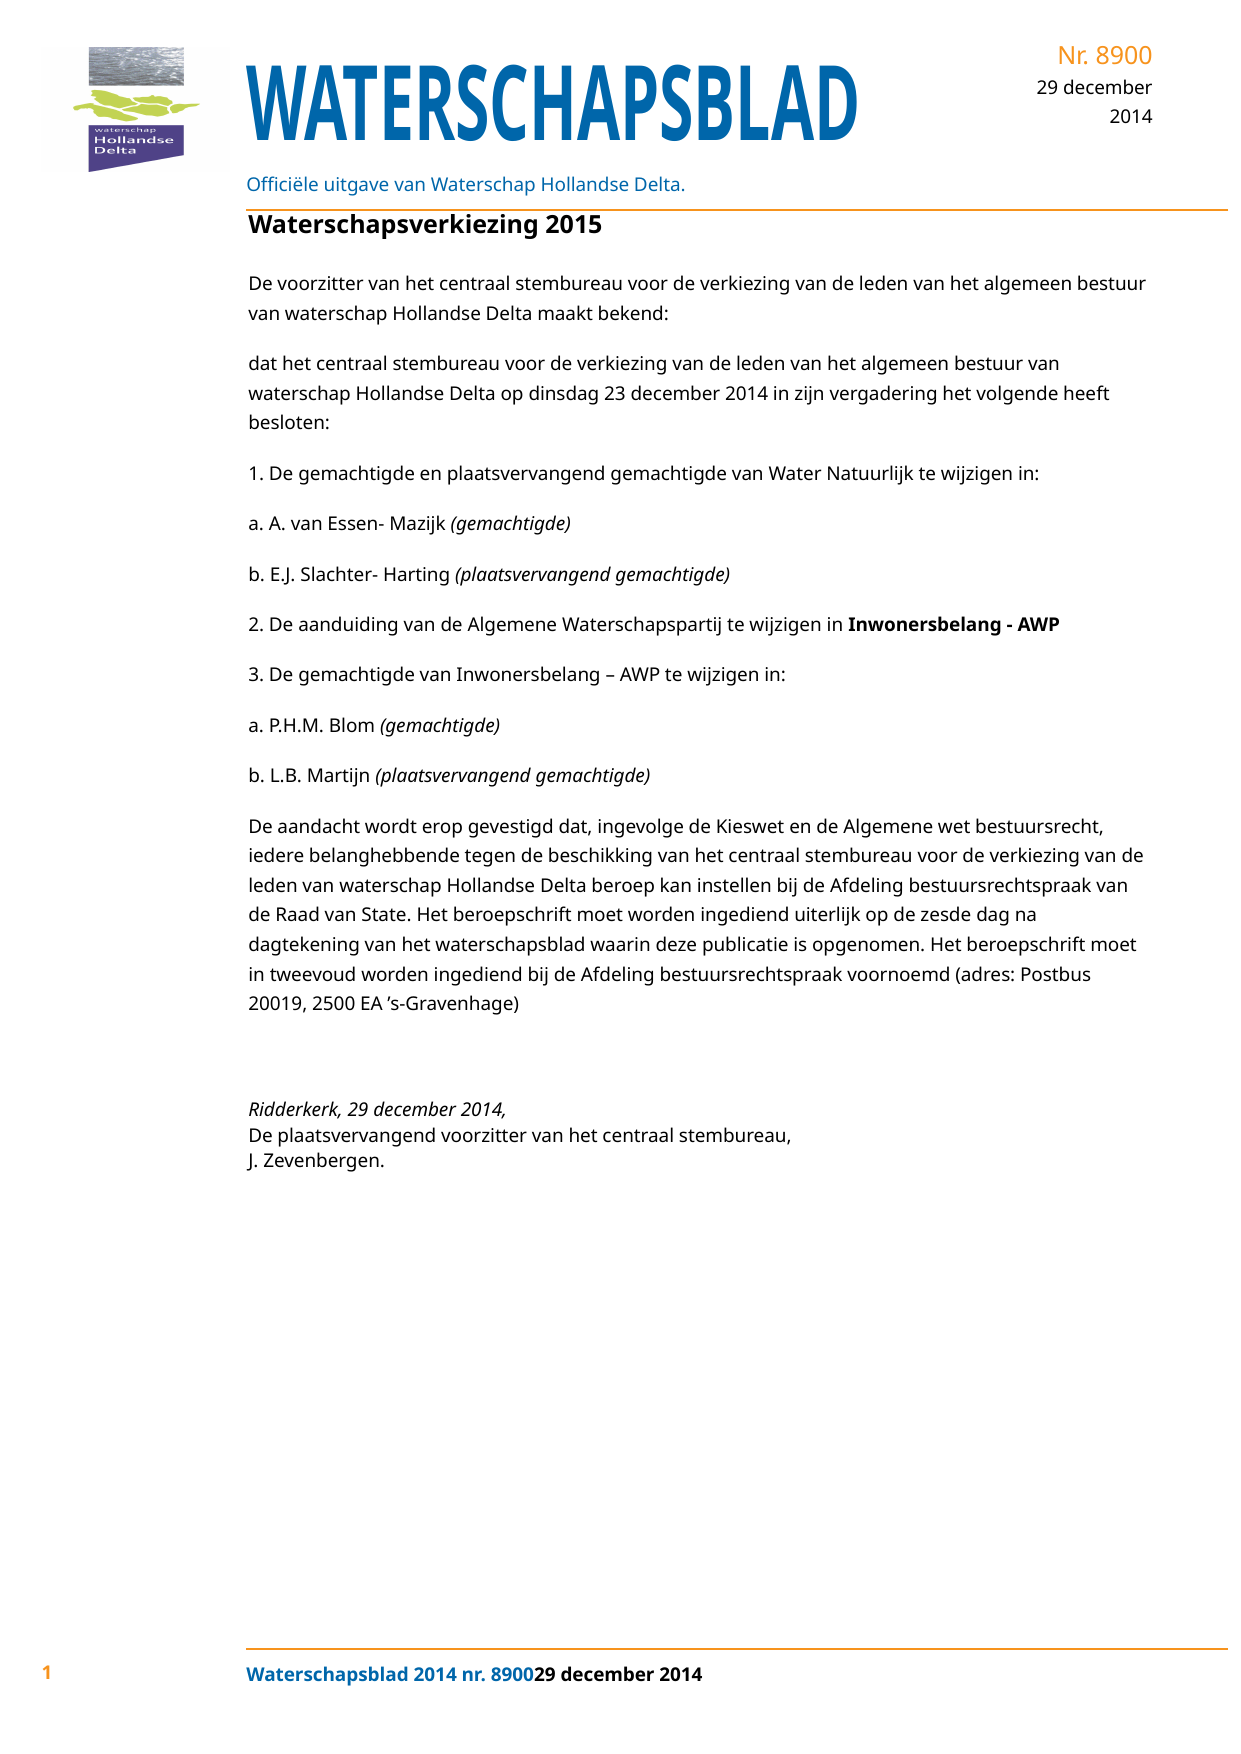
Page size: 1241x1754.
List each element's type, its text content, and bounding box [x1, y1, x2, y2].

text Waterschapsverkiezing 2015 [248, 211, 1152, 241]
picture [41, 47, 231, 172]
text a. P.H.M. Blom (gemachtigde) [248, 712, 1152, 738]
text J. Zevenbergen. [248, 1147, 1152, 1173]
text dat het centraal stembureau voor de verkiezing van de leden van het algemeen bestuur van waterschap Hollandse Delta op dinsdag 23 december 2014 in zijn vergadering het volgende heeft besloten: [248, 350, 1152, 435]
text 1. De gemachtigde en plaatsvervangend gemachtigde van Water Natuurlijk te wijzigen in: [248, 460, 1152, 486]
text De aandacht wordt erop gevestigd dat, ingevolge de Kieswet en de Algemene wet bestuursrecht, iedere belanghebbende tegen de beschikking van het centraal stembureau voor de verkiezing van de leden van waterschap Hollandse Delta beroep kan instellen bij de Afdeling bestuursrechtspraak van de Raad van State. Het beroepschrift moet worden ingediend uiterlijk op de zesde dag na dagtekening van het waterschapsblad waarin deze publicatie is opgenomen. Het beroepschrift moet in tweevoud worden ingediend bij de Afdeling bestuursrechtspraak voornoemd (adres: Postbus 20019, 2500 EA ’s-Gravenhage) [248, 813, 1152, 1016]
text b. L.B. Martijn (plaatsvervangend gemachtigde) [248, 762, 1152, 788]
text a. A. van Essen- Mazijk (gemachtigde) [248, 510, 1152, 536]
text Ridderkerk, 29 december 2014, [248, 1096, 1152, 1122]
text De plaatsvervangend voorzitter van het centraal stembureau, [248, 1122, 1152, 1147]
text De voorzitter van het centraal stembureau voor de verkiezing van de leden van het algemeen bestuur van waterschap Hollandse Delta maakt bekend: [248, 270, 1152, 326]
text b. E.J. Slachter- Harting (plaatsvervangend gemachtigde) [248, 561, 1152, 586]
text 2. De aanduiding van de Algemene Waterschapspartij te wijzigen in Inwonersbelang - AWP [248, 611, 1152, 637]
text 3. De gemachtigde van Inwonersbelang – AWP te wijzigen in: [248, 662, 1152, 687]
